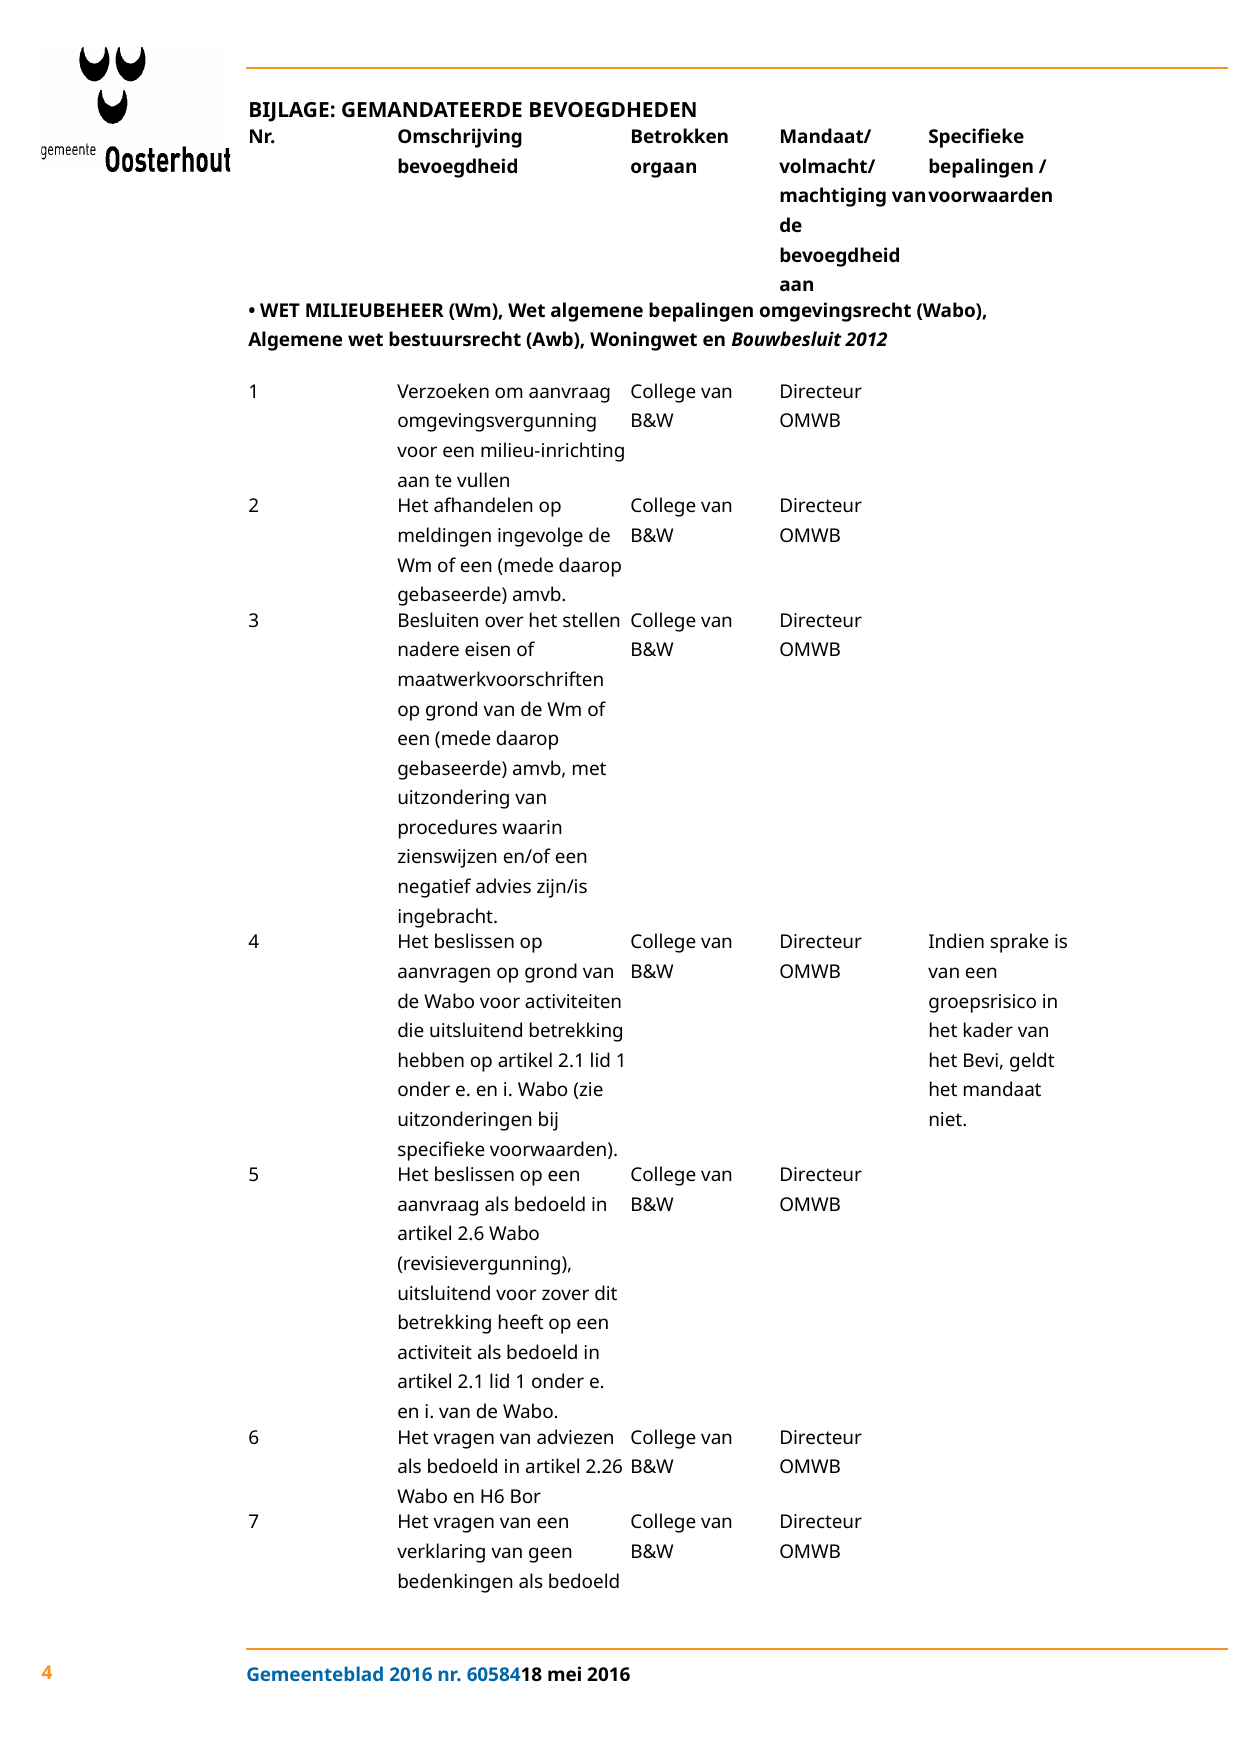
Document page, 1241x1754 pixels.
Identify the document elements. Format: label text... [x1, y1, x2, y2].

table_cell College van B&W [630, 1424, 779, 1509]
table_cell College van B&W [630, 607, 779, 929]
table_cell • WET MILIEUBEHEER (Wm), Wet algemene bepalingen omgevingsrecht (Wabo), Algemene wet bestuursrecht (Awb), Woningwet en Bouwbesluit 2012 [248, 297, 1077, 352]
table_cell [779, 353, 928, 378]
table_cell [928, 353, 1077, 378]
table_cell 1 [248, 378, 397, 493]
table_cell Directeur OMWB [779, 493, 928, 607]
table_cell Directeur OMWB [779, 1424, 928, 1509]
table_cell Verzoeken om aanvraag omgevingsvergunning voor een milieu-inrichting aan te vullen [397, 378, 630, 493]
table_cell College van B&W [630, 493, 779, 607]
table_cell Directeur OMWB [779, 607, 928, 929]
table_cell [928, 1424, 1077, 1509]
picture [41, 47, 231, 172]
table_cell Besluiten over het stellen nadere eisen of maatwerkvoorschriften op grond van de Wm of een (mede daarop gebaseerde) amvb, met uitzondering van procedures waarin zienswijzen en/of een negatief advies zijn/is ingebracht. [397, 607, 630, 929]
table_cell [928, 1509, 1077, 1594]
table_cell [928, 493, 1077, 607]
table_cell Directeur OMWB [779, 1509, 928, 1594]
table_cell 3 [248, 607, 397, 929]
table_cell Het beslissen op aanvragen op grond van de Wabo voor activiteiten die uitsluitend betrekking hebben op artikel 2.1 lid 1 onder e. en i. Wabo (zie uitzonderingen bij specifieke voorwaarden). [397, 929, 630, 1161]
table_cell Directeur OMWB [779, 378, 928, 493]
table_cell [928, 378, 1077, 493]
table_header Nr. [248, 124, 397, 297]
table_cell Het vragen van een verklaring van geen bedenkingen als bedoeld [397, 1509, 630, 1594]
table_cell 5 [248, 1161, 397, 1424]
table_cell Het vragen van adviezen als bedoeld in artikel 2.26 Wabo en H6 Bor [397, 1424, 630, 1509]
table_header Mandaat/volmacht/machtiging van de bevoegdheid aan [779, 124, 928, 297]
table_cell Indien sprake is van een groepsrisico in het kader van het Bevi, geldt het mandaat niet. [928, 929, 1077, 1161]
table_cell [928, 1161, 1077, 1424]
table_cell 6 [248, 1424, 397, 1509]
table_cell Directeur OMWB [779, 1161, 928, 1424]
table_cell [397, 353, 630, 378]
table_cell 7 [248, 1509, 397, 1594]
table_cell Het afhandelen op meldingen ingevolge de Wm of een (mede daarop gebaseerde) amvb. [397, 493, 630, 607]
table_header Betrokken orgaan [630, 124, 779, 297]
table_cell College van B&W [630, 1161, 779, 1424]
text BIJLAGE: GEMANDATEERDE BEVOEGDHEDEN [248, 95, 1152, 123]
table_cell College van B&W [630, 1509, 779, 1594]
table_cell 4 [248, 929, 397, 1161]
table_cell 2 [248, 493, 397, 607]
table_cell College van B&W [630, 929, 779, 1161]
table_cell Het beslissen op een aanvraag als bedoeld in artikel 2.6 Wabo (revisievergunning), uitsluitend voor zover dit betrekking heeft op een activiteit als bedoeld in artikel 2.1 lid 1 onder e. en i. van de Wabo. [397, 1161, 630, 1424]
table_cell [928, 607, 1077, 929]
table_cell [630, 353, 779, 378]
table_cell Directeur OMWB [779, 929, 928, 1161]
table_header Specifieke bepalingen / voorwaarden [928, 124, 1077, 297]
table_cell [248, 353, 397, 378]
table_header Omschrijving bevoegdheid [397, 124, 630, 297]
table_cell College van B&W [630, 378, 779, 493]
